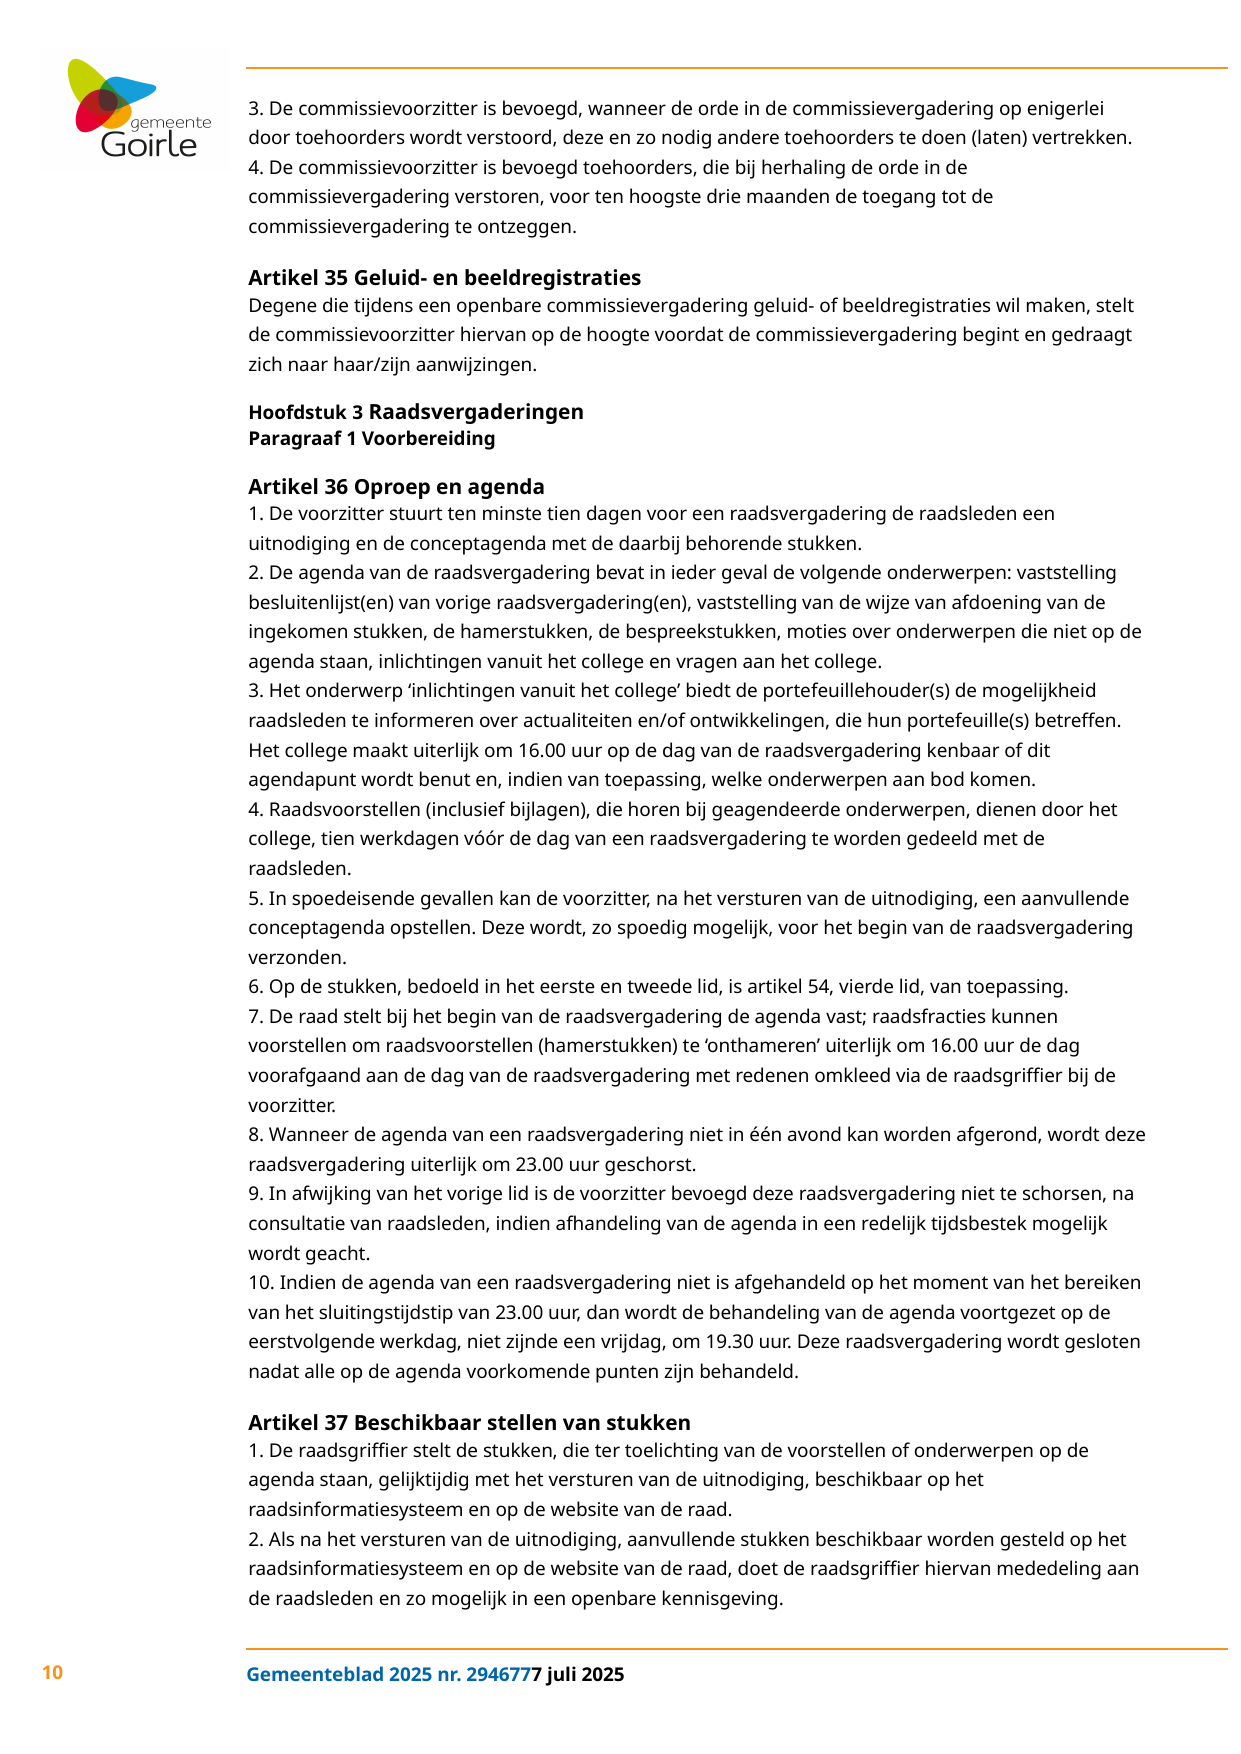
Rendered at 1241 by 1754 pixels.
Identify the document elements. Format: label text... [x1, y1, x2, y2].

text 3. De commissievoorzitter is bevoegd, wanneer de orde in de commissievergadering op enigerlei door toehoorders wordt verstoord, deze en zo nodig andere toehoorders te doen (laten) vertrekken. [248, 95, 1152, 150]
picture [41, 47, 231, 172]
text Artikel 36 Oproep en agenda [248, 472, 1152, 500]
text 4. De commissievoorzitter is bevoegd toehoorders, die bij herhaling de orde in de commissievergadering verstoren, voor ten hoogste drie maanden de toegang tot de commissievergadering te ontzeggen. [248, 154, 1152, 239]
text 10. Indien de agenda van een raadsvergadering niet is afgehandeld op het moment van het bereiken van het sluitingstijdstip van 23.00 uur, dan wordt de behandeling van de agenda voortgezet op de eerstvolgende werkdag, niet zijnde een vrijdag, om 19.30 uur. Deze raadsvergadering wordt gesloten nadat alle op de agenda voorkomende punten zijn behandeld. [248, 1269, 1152, 1384]
text Artikel 37 Beschikbaar stellen van stukken [248, 1408, 1152, 1437]
text Hoofdstuk 3 Raadsvergaderingen [248, 397, 1152, 425]
text 7. De raad stelt bij het begin van de raadsvergadering de agenda vast; raadsfracties kunnen voorstellen om raadsvoorstellen (hamerstukken) te ‘onthameren’ uiterlijk om 16.00 uur de dag voorafgaand aan de dag van de raadsvergadering met redenen omkleed via de raadsgriffier bij de voorzitter. [248, 1003, 1152, 1118]
text Artikel 35 Geluid- en beeldregistraties [248, 263, 1152, 292]
text 9. In afwijking van het vorige lid is de voorzitter bevoegd deze raadsvergadering niet te schorsen, na consultatie van raadsleden, indien afhandeling van de agenda in een redelijk tijdsbestek mogelijk wordt geacht. [248, 1181, 1152, 1266]
text Paragraaf 1 Voorbereiding [248, 425, 1152, 451]
text 6. Op de stukken, bedoeld in het eerste en tweede lid, is artikel 54, vierde lid, van toepassing. [248, 973, 1152, 999]
text 8. Wanneer de agenda van een raadsvergadering niet in één avond kan worden afgerond, wordt deze raadsvergadering uiterlijk om 23.00 uur geschorst. [248, 1121, 1152, 1177]
text 2. De agenda van de raadsvergadering bevat in ieder geval de volgende onderwerpen: vaststelling besluitenlijst(en) van vorige raadsvergadering(en), vaststelling van de wijze van afdoening van de ingekomen stukken, de hamerstukken, de bespreekstukken, moties over onderwerpen die niet op de agenda staan, inlichtingen vanuit het college en vragen aan het college. [248, 559, 1152, 674]
text 1. De raadsgriffier stelt de stukken, die ter toelichting van de voorstellen of onderwerpen op de agenda staan, gelijktijdig met het versturen van de uitnodiging, beschikbaar op het raadsinformatiesysteem en op de website van de raad. [248, 1437, 1152, 1522]
text 2. Als na het versturen van de uitnodiging, aanvullende stukken beschikbaar worden gesteld op het raadsinformatiesysteem en op de website van de raad, doet de raadsgriffier hiervan mededeling aan de raadsleden en zo mogelijk in een openbare kennisgeving. [248, 1526, 1152, 1611]
text 3. Het onderwerp ‘inlichtingen vanuit het college’ biedt de portefeuillehouder(s) de mogelijkheid raadsleden te informeren over actualiteiten en/of ontwikkelingen, die hun portefeuille(s) betreffen. Het college maakt uiterlijk om 16.00 uur op de dag van de raadsvergadering kenbaar of dit agendapunt wordt benut en, indien van toepassing, welke onderwerpen aan bod komen. [248, 678, 1152, 792]
text 1. De voorzitter stuurt ten minste tien dagen voor een raadsvergadering de raadsleden een uitnodiging en de conceptagenda met de daarbij behorende stukken. [248, 500, 1152, 556]
text Degene die tijdens een openbare commissievergadering geluid- of beeldregistraties wil maken, stelt de commissievoorzitter hiervan op de hoogte voordat de commissievergadering begint en gedraagt zich naar haar/zijn aanwijzingen. [248, 292, 1152, 377]
text 5. In spoedeisende gevallen kan de voorzitter, na het versturen van de uitnodiging, een aanvullende conceptagenda opstellen. Deze wordt, zo spoedig mogelijk, voor het begin van de raadsvergadering verzonden. [248, 885, 1152, 970]
text 4. Raadsvoorstellen (inclusief bijlagen), die horen bij geagendeerde onderwerpen, dienen door het college, tien werkdagen vóór de dag van een raadsvergadering te worden gedeeld met de raadsleden. [248, 796, 1152, 881]
